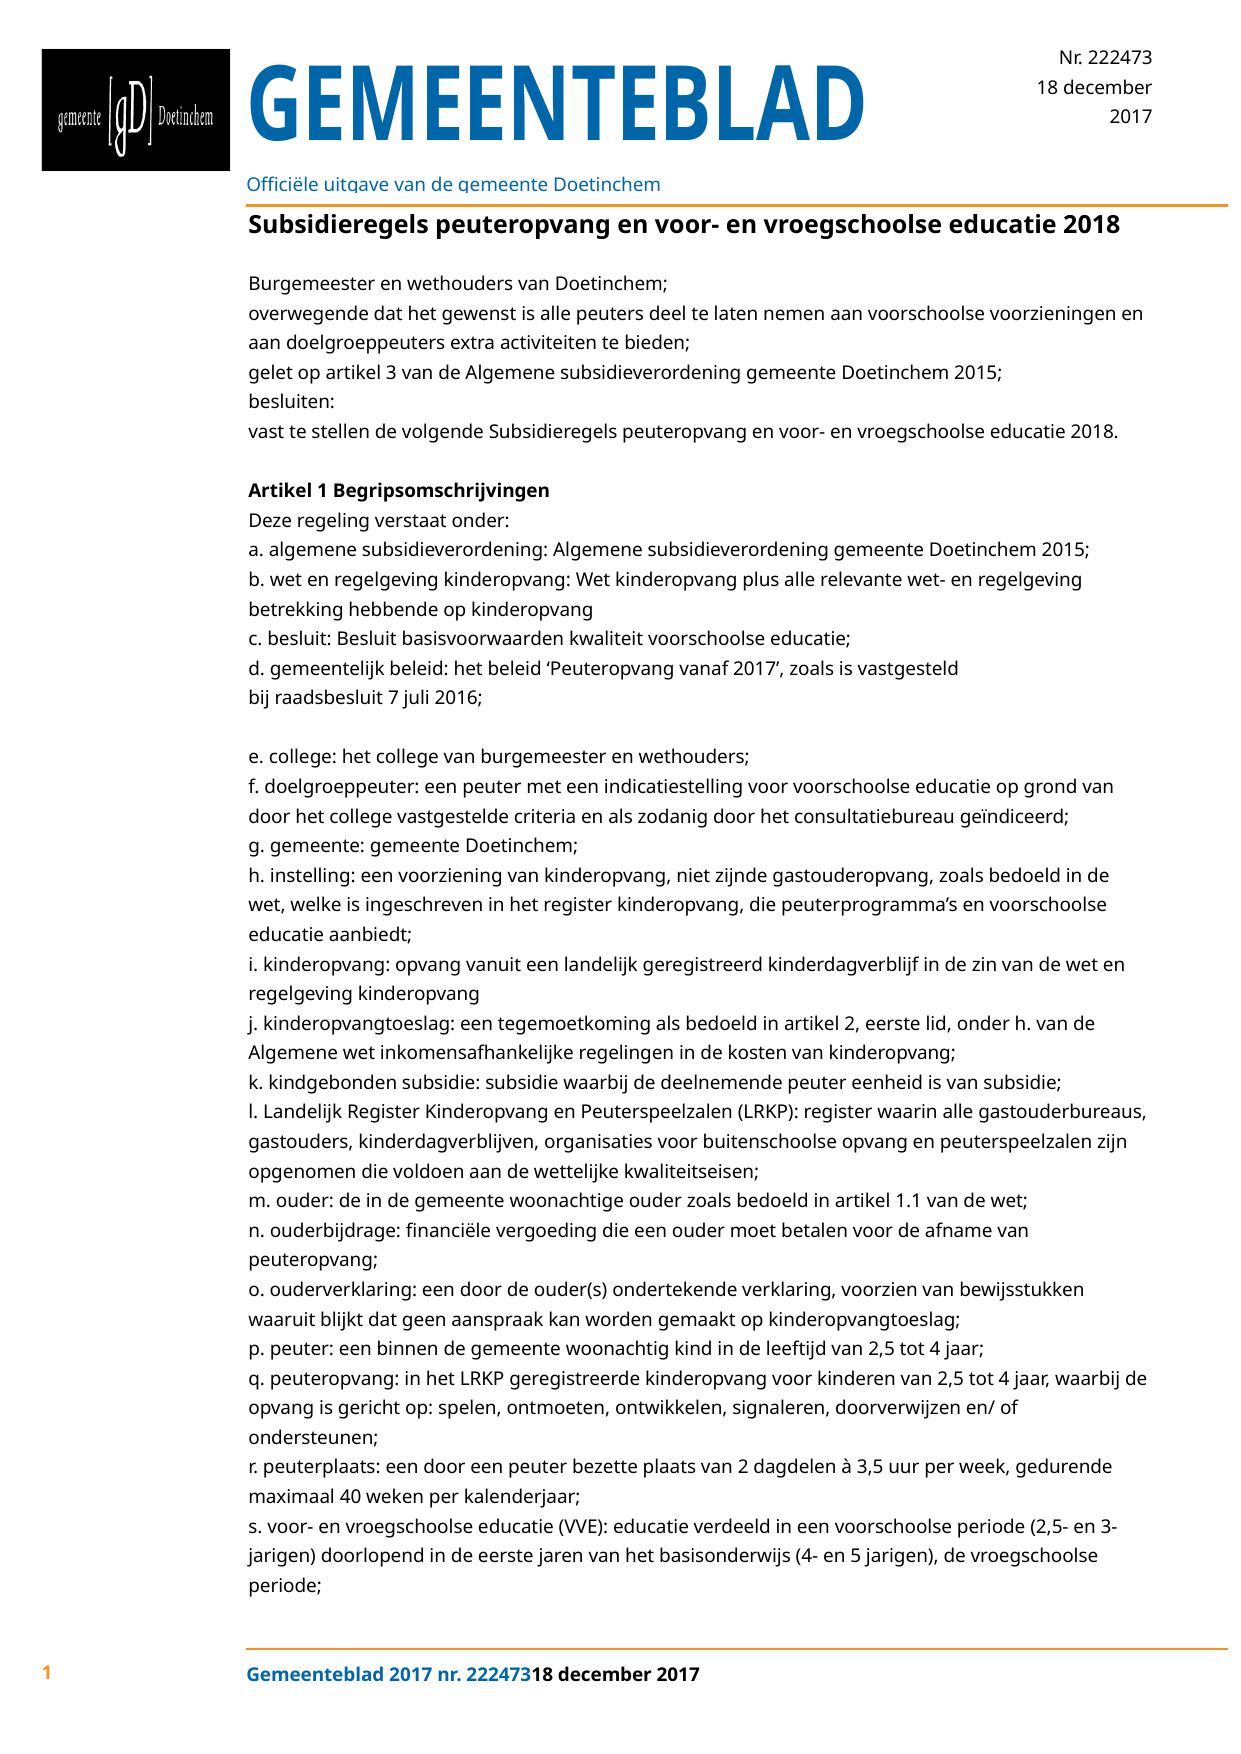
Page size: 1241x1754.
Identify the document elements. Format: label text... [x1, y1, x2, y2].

text besluiten: [248, 389, 1152, 414]
text j. kinderopvangtoeslag: een tegemoetkoming als bedoeld in artikel 2, eerste lid, onder h. van de Algemene wet inkomensafhankelijke regelingen in de kosten van kinderopvang; [248, 1010, 1152, 1065]
picture [41, 47, 231, 172]
text n. ouderbijdrage: financiële vergoeding die een ouder moet betalen voor de afname van peuteropvang; [248, 1217, 1152, 1272]
text i. kinderopvang: opvang vanuit een landelijk geregistreerd kinderdagverblijf in de zin van de wet en regelgeving kinderopvang [248, 951, 1152, 1006]
text m. ouder: de in de gemeente woonachtige ouder zoals bedoeld in artikel 1.1 van de wet; [248, 1187, 1152, 1213]
text vast te stellen de volgende Subsidieregels peuteropvang en voor- en vroegschoolse educatie 2018. [248, 418, 1152, 444]
text g. gemeente: gemeente Doetinchem; [248, 832, 1152, 858]
text Deze regeling verstaat onder: [248, 507, 1152, 533]
text s. voor- en vroegschoolse educatie (VVE): educatie verdeeld in een voorschoolse periode (2,5- en 3-jarigen) doorlopend in de eerste jaren van het basisonderwijs (4- en 5 jarigen), de vroegschoolse periode; [248, 1513, 1152, 1598]
text k. kindgebonden subsidie: subsidie waarbij de deelnemende peuter eenheid is van subsidie; [248, 1069, 1152, 1095]
text a. algemene subsidieverordening: Algemene subsidieverordening gemeente Doetinchem 2015; [248, 537, 1152, 562]
text r. peuterplaats: een door een peuter bezette plaats van 2 dagdelen à 3,5 uur per week, gedurende maximaal 40 weken per kalenderjaar; [248, 1454, 1152, 1509]
text Subsidieregels peuteropvang en voor- en vroegschoolse educatie 2018 [248, 207, 1152, 241]
text o. ouderverklaring: een door de ouder(s) ondertekende verklaring, voorzien van bewijsstukken waaruit blijkt dat geen aanspraak kan worden gemaakt op kinderopvangtoeslag; [248, 1276, 1152, 1331]
text Artikel 1 Begripsomschrijvingen [248, 477, 1152, 503]
text p. peuter: een binnen de gemeente woonachtig kind in de leeftijd van 2,5 tot 4 jaar; [248, 1335, 1152, 1361]
text e. college: het college van burgemeester en wethouders; [248, 744, 1152, 769]
text q. peuteropvang: in het LRKP geregistreerde kinderopvang voor kinderen van 2,5 tot 4 jaar, waarbij de opvang is gericht op: spelen, ontmoeten, ontwikkelen, signaleren, doorverwijzen en/ of ondersteunen; [248, 1365, 1152, 1450]
text overwegende dat het gewenst is alle peuters deel te laten nemen aan voorschoolse voorzieningen en aan doelgroeppeuters extra activiteiten te bieden; [248, 300, 1152, 355]
text d. gemeentelijk beleid: het beleid ‘Peuteropvang vanaf 2017’, zoals is vastgesteld [248, 655, 1152, 681]
text gelet op artikel 3 van de Algemene subsidieverordening gemeente Doetinchem 2015; [248, 359, 1152, 385]
text l. Landelijk Register Kinderopvang en Peuterspeelzalen (LRKP): register waarin alle gastouderbureaus, gastouders, kinderdagverblijven, organisaties voor buitenschoolse opvang en peuterspeelzalen zijn opgenomen die voldoen aan de wettelijke kwaliteitseisen; [248, 1099, 1152, 1183]
text c. besluit: Besluit basisvoorwaarden kwaliteit voorschoolse educatie; [248, 625, 1152, 651]
text f. doelgroeppeuter: een peuter met een indicatiestelling voor voorschoolse educatie op grond van door het college vastgestelde criteria en als zodanig door het consultatiebureau geïndiceerd; [248, 773, 1152, 828]
text Burgemeester en wethouders van Doetinchem; [248, 270, 1152, 296]
text b. wet en regelgeving kinderopvang: Wet kinderopvang plus alle relevante wet- en regelgeving betrekking hebbende op kinderopvang [248, 566, 1152, 621]
text bij raadsbesluit 7 juli 2016; [248, 684, 1152, 710]
text h. instelling: een voorziening van kinderopvang, niet zijnde gastouderopvang, zoals bedoeld in de wet, welke is ingeschreven in het register kinderopvang, die peuterprogramma’s en voorschoolse educatie aanbiedt; [248, 862, 1152, 947]
